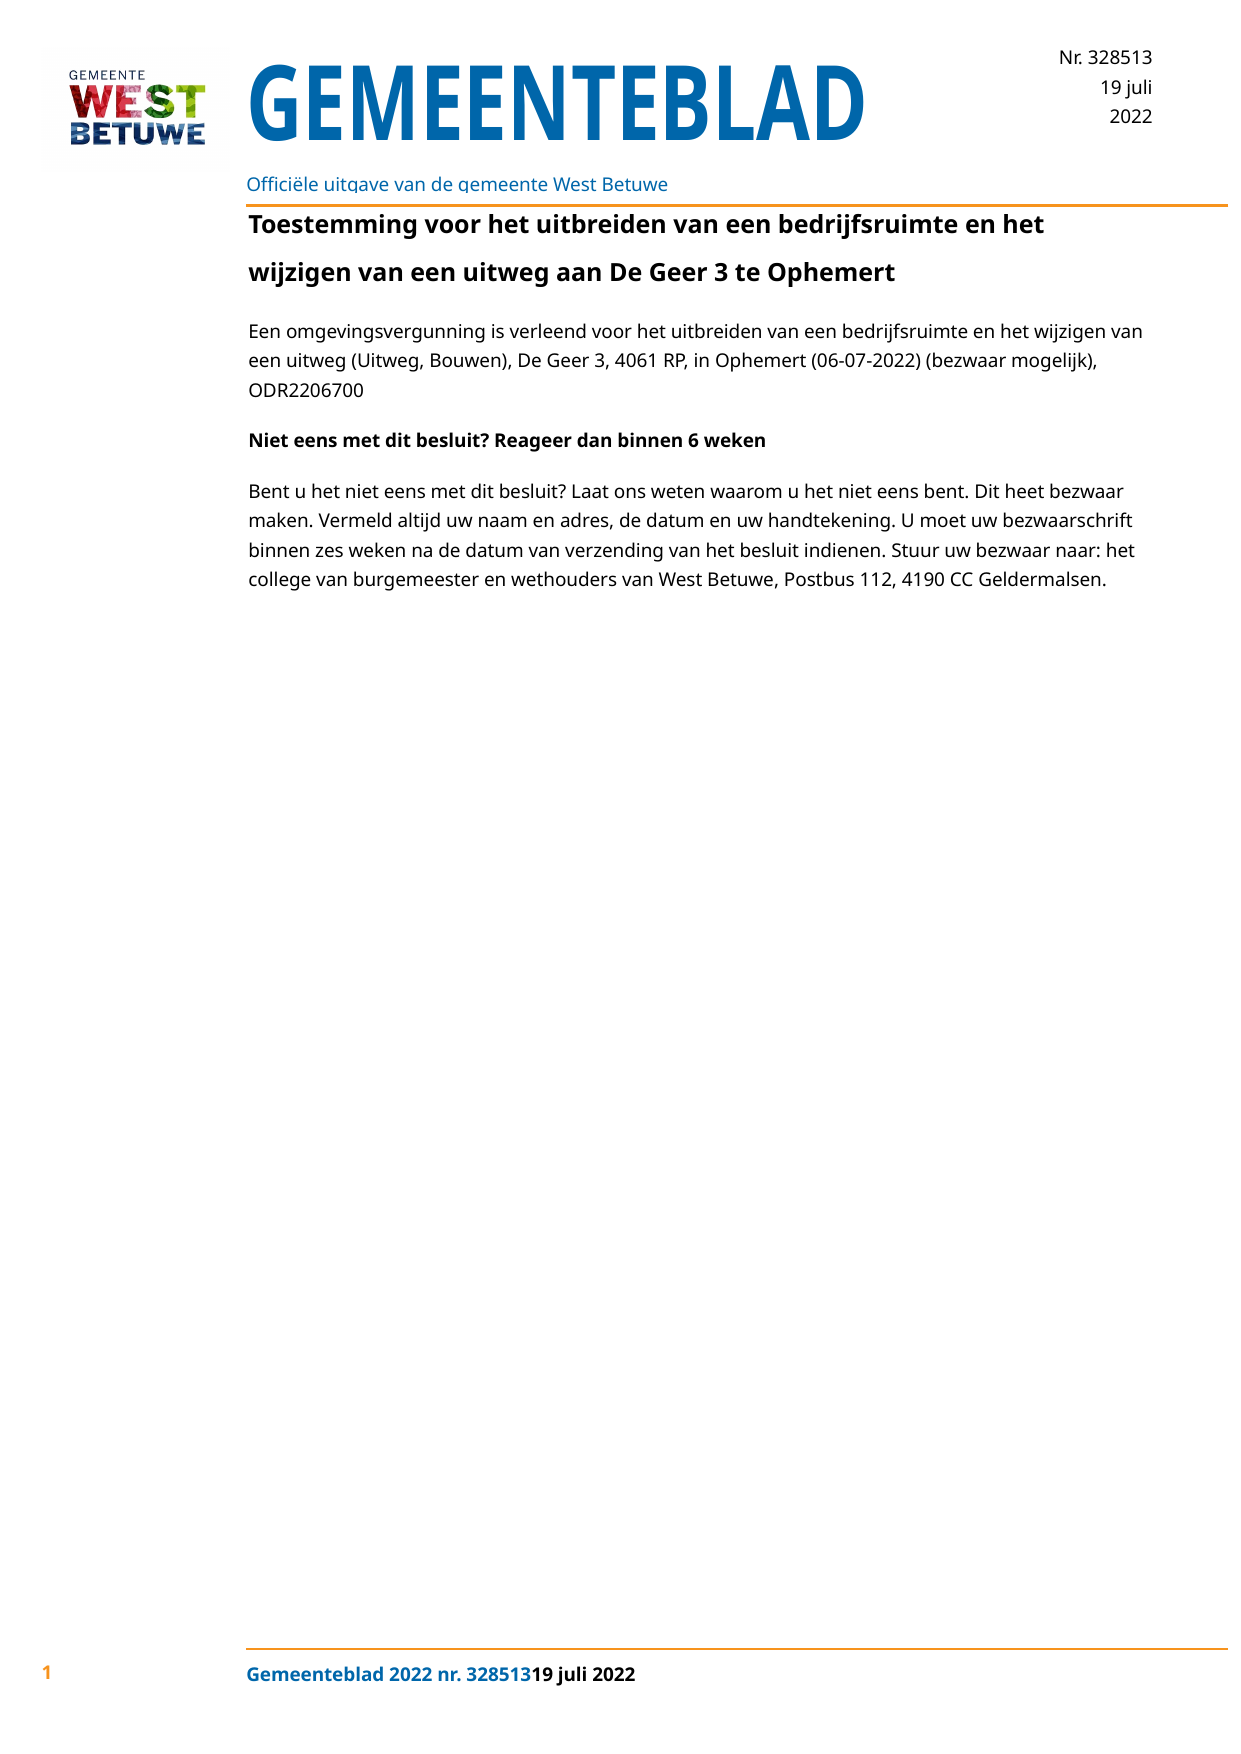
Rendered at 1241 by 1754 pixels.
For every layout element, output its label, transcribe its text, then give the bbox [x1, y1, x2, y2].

text Niet eens met dit besluit? Reageer dan binnen 6 weken [248, 427, 1152, 453]
text Toestemming voor het uitbreiden van een bedrijfsruimte en het wijzigen van een uitweg aan De Geer 3 te Ophemert [248, 207, 1152, 288]
picture [41, 47, 231, 172]
text Een omgevingsvergunning is verleend voor het uitbreiden van een bedrijfsruimte en het wijzigen van een uitweg (Uitweg, Bouwen), De Geer 3, 4061 RP, in Ophemert (06-07-2022) (bezwaar mogelijk), ODR2206700 [248, 318, 1152, 403]
text Bent u het niet eens met dit besluit? Laat ons weten waarom u het niet eens bent. Dit heet bezwaar maken. Vermeld altijd uw naam en adres, de datum en uw handtekening. U moet uw bezwaarschrift binnen zes weken na de datum van verzending van het besluit indienen. Stuur uw bezwaar naar: het college van burgemeester en wethouders van West Betuwe, Postbus 112, 4190 CC Geldermalsen. [248, 478, 1152, 592]
